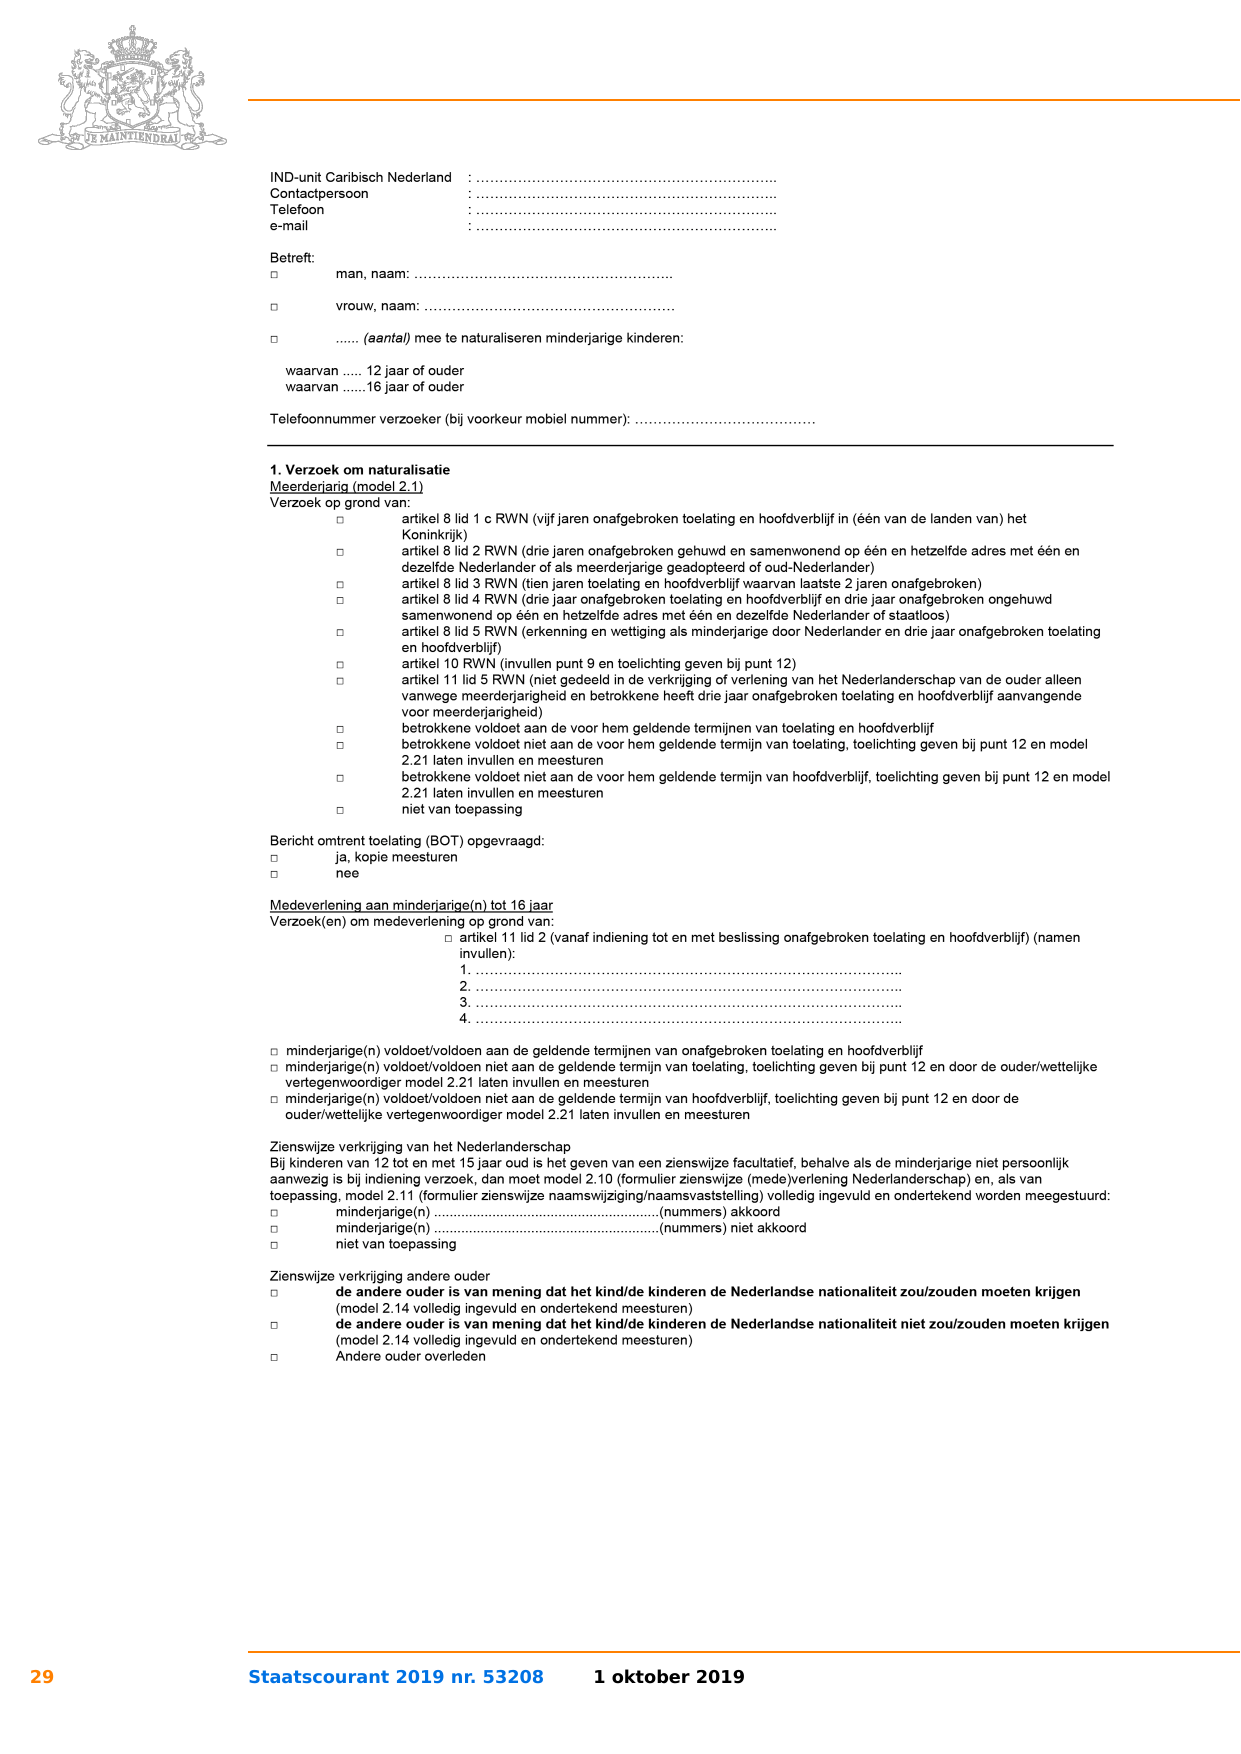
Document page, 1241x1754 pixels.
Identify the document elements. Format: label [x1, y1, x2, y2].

picture [38, 25, 227, 150]
picture [248, 151, 1134, 1392]
